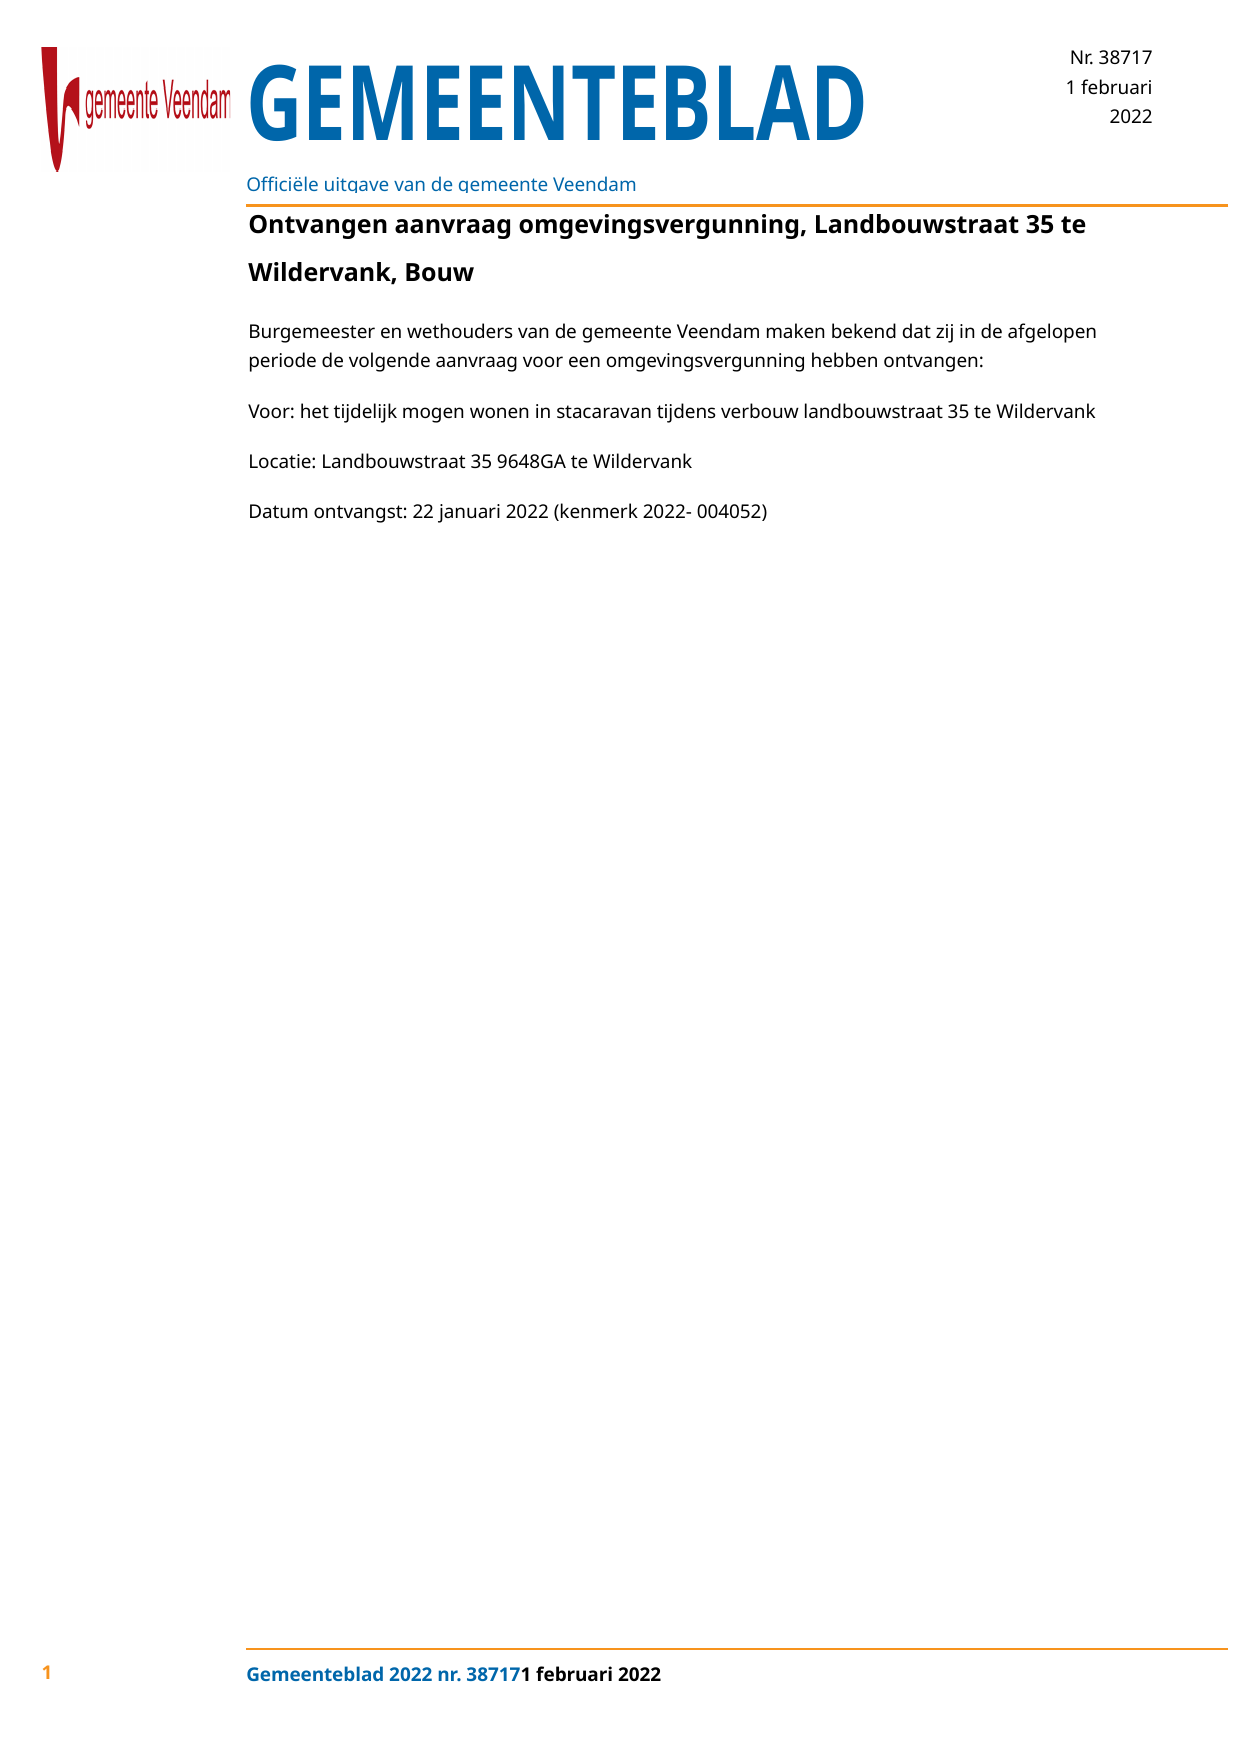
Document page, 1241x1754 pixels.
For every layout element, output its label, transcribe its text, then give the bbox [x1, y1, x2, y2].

text Datum ontvangst: 22 januari 2022 (kenmerk 2022- 004052) [248, 499, 1152, 524]
text Voor: het tijdelijk mogen wonen in stacaravan tijdens verbouw landbouwstraat 35 te Wildervank [248, 398, 1152, 424]
text Ontvangen aanvraag omgevingsvergunning, Landbouwstraat 35 te Wildervank, Bouw [248, 207, 1152, 288]
picture [41, 47, 231, 172]
text Locatie: Landbouwstraat 35 9648GA te Wildervank [248, 448, 1152, 474]
text Burgemeester en wethouders van de gemeente Veendam maken bekend dat zij in de afgelopen periode de volgende aanvraag voor een omgevingsvergunning hebben ontvangen: [248, 318, 1152, 373]
